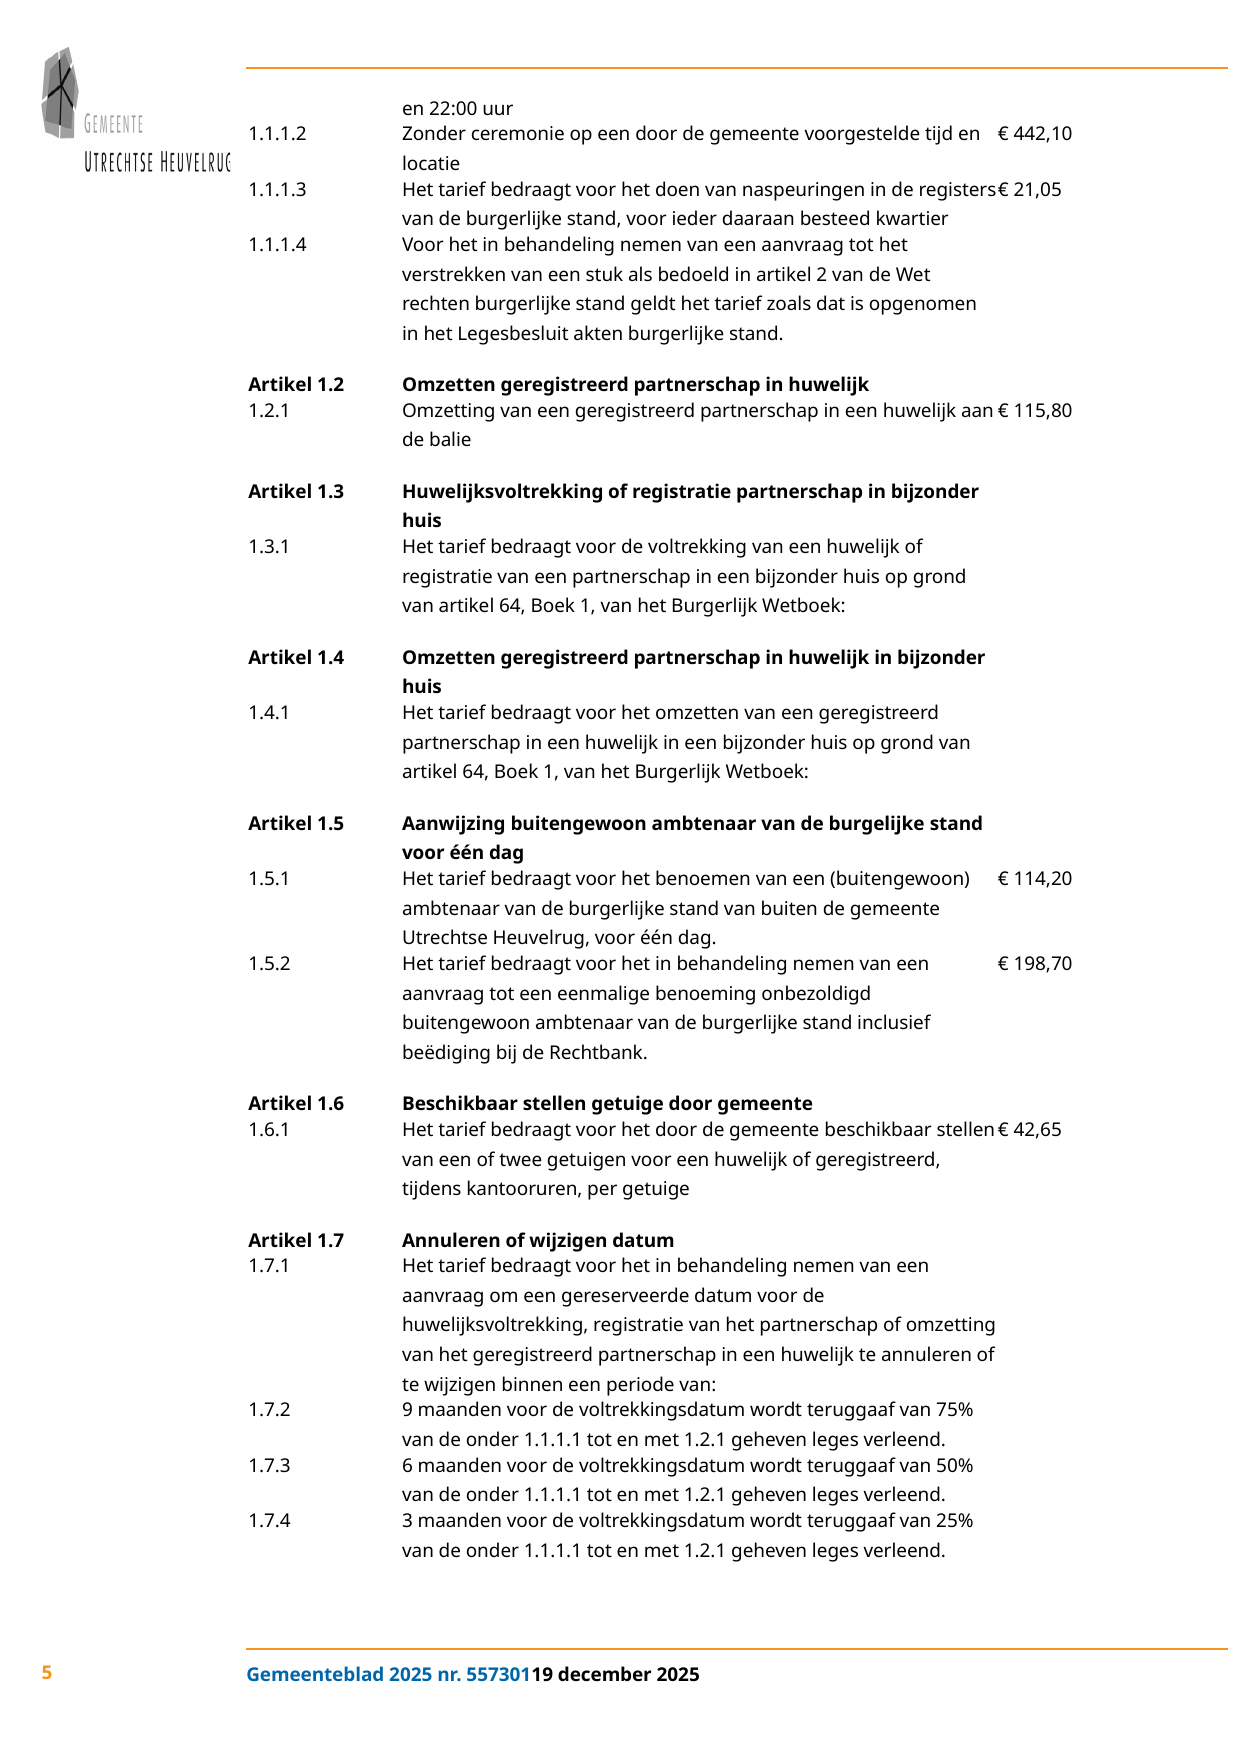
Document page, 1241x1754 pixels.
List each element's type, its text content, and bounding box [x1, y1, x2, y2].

table_cell Artikel 1.3 [248, 478, 402, 533]
table_cell [402, 1563, 998, 1588]
table_cell [998, 1227, 1152, 1252]
table_cell Omzetten geregistreerd partnerschap in huwelijk in bijzonder huis [402, 644, 998, 699]
table_cell [998, 478, 1152, 533]
table_cell [248, 1563, 402, 1588]
table_cell Aanwijzing buitengewoon ambtenaar van de burgelijke stand voor één dag [402, 810, 998, 865]
table_cell [998, 810, 1152, 865]
table_cell Het tarief bedraagt voor het in behandeling nemen van een aanvraag tot een eenmalige benoeming onbezoldigd buitengewoon ambtenaar van de burgerlijke stand inclusief beëdiging bij de Rechtbank. [402, 950, 998, 1065]
table_cell 1.7.4 [248, 1507, 402, 1562]
table_cell [248, 784, 402, 810]
table_cell [402, 453, 998, 478]
table_cell [998, 644, 1152, 699]
table_cell 6 maanden voor de voltrekkingsdatum wordt teruggaaf van 50% van de onder 1.1.1.1 tot en met 1.2.1 geheven leges verleend. [402, 1452, 998, 1507]
table_cell [402, 784, 998, 810]
table_cell 1.1.1.4 [248, 231, 402, 346]
table_cell 1.1.1.2 [248, 121, 402, 176]
table_cell Omzetten geregistreerd partnerschap in huwelijk [402, 371, 998, 397]
table_cell [248, 618, 402, 644]
table_cell [248, 1065, 402, 1090]
table_cell € 115,80 [998, 397, 1152, 452]
table_cell 1.1.1.3 [248, 176, 402, 231]
table_cell Het tarief bedraagt voor het in behandeling nemen van een aanvraag om een gereserveerde datum voor de huwelijksvoltrekking, registratie van het partnerschap of omzetting van het geregistreerd partnerschap in een huwelijk te annuleren of te wijzigen binnen een periode van: [402, 1253, 998, 1397]
table_cell 1.7.2 [248, 1397, 402, 1452]
table_cell [998, 1253, 1152, 1397]
picture [41, 47, 231, 172]
table_cell Het tarief bedraagt voor de voltrekking van een huwelijk of registratie van een partnerschap in een bijzonder huis op grond van artikel 64, Boek 1, van het Burgerlijk Wetboek: [402, 534, 998, 618]
table_cell 1.7.3 [248, 1452, 402, 1507]
table_cell Beschikbaar stellen getuige door gemeente [402, 1090, 998, 1116]
table_cell [402, 346, 998, 371]
table_cell [248, 453, 402, 478]
table_cell Het tarief bedraagt voor het omzetten van een geregistreerd partnerschap in een huwelijk in een bijzonder huis op grond van artikel 64, Boek 1, van het Burgerlijk Wetboek: [402, 699, 998, 784]
table_cell 9 maanden voor de voltrekkingsdatum wordt teruggaaf van 75% van de onder 1.1.1.1 tot en met 1.2.1 geheven leges verleend. [402, 1397, 998, 1452]
table_cell [998, 231, 1152, 346]
table_cell 3 maanden voor de voltrekkingsdatum wordt teruggaaf van 25% van de onder 1.1.1.1 tot en met 1.2.1 geheven leges verleend. [402, 1507, 998, 1562]
table_cell 1.6.1 [248, 1116, 402, 1201]
table_cell Huwelijksvoltrekking of registratie partnerschap in bijzonder huis [402, 478, 998, 533]
table_cell [998, 1090, 1152, 1116]
table_cell [248, 95, 402, 121]
table_cell Artikel 1.5 [248, 810, 402, 865]
table_cell [998, 784, 1152, 810]
table_cell € 42,65 [998, 1116, 1152, 1201]
table_cell [998, 371, 1152, 397]
table_cell Voor het in behandeling nemen van een aanvraag tot het verstrekken van een stuk als bedoeld in artikel 2 van de Wet rechten burgerlijke stand geldt het tarief zoals dat is opgenomen in het Legesbesluit akten burgerlijke stand. [402, 231, 998, 346]
table_cell € 21,05 [998, 176, 1152, 231]
table_cell [998, 1563, 1152, 1588]
table_cell Het tarief bedraagt voor het benoemen van een (buitengewoon) ambtenaar van de burgerlijke stand van buiten de gemeente Utrechtse Heuvelrug, voor één dag. [402, 865, 998, 950]
table_cell [998, 95, 1152, 121]
table_cell [998, 618, 1152, 644]
table_cell 1.7.1 [248, 1253, 402, 1397]
table_cell Omzetting van een geregistreerd partnerschap in een huwelijk aan de balie [402, 397, 998, 452]
table_cell [998, 699, 1152, 784]
table_cell € 442,10 [998, 121, 1152, 176]
table_cell € 114,20 [998, 865, 1152, 950]
table_cell Artikel 1.7 [248, 1227, 402, 1252]
table_cell Het tarief bedraagt voor het doen van naspeuringen in de registers van de burgerlijke stand, voor ieder daaraan besteed kwartier [402, 176, 998, 231]
table_cell Artikel 1.2 [248, 371, 402, 397]
table_cell [998, 1397, 1152, 1452]
table_cell [402, 1065, 998, 1090]
table_cell [248, 346, 402, 371]
table_cell [998, 1201, 1152, 1227]
table_cell [402, 1201, 998, 1227]
table_cell Annuleren of wijzigen datum [402, 1227, 998, 1252]
table_cell [998, 534, 1152, 618]
table_cell [998, 346, 1152, 371]
table_cell Zonder ceremonie op een door de gemeente voorgestelde tijd en locatie [402, 121, 998, 176]
table_cell 1.5.1 [248, 865, 402, 950]
table_cell [402, 618, 998, 644]
table_cell € 198,70 [998, 950, 1152, 1065]
table_cell [998, 1065, 1152, 1090]
table_cell [998, 1452, 1152, 1507]
table_cell [998, 1507, 1152, 1562]
table_cell 1.2.1 [248, 397, 402, 452]
table_cell [248, 1201, 402, 1227]
table_cell 1.4.1 [248, 699, 402, 784]
table_cell Artikel 1.4 [248, 644, 402, 699]
table_cell en 22:00 uur [402, 95, 998, 121]
table_cell [998, 453, 1152, 478]
table_cell 1.3.1 [248, 534, 402, 618]
table_cell 1.5.2 [248, 950, 402, 1065]
table_cell Artikel 1.6 [248, 1090, 402, 1116]
table_cell Het tarief bedraagt voor het door de gemeente beschikbaar stellen van een of twee getuigen voor een huwelijk of geregistreerd, tijdens kantooruren, per getuige [402, 1116, 998, 1201]
